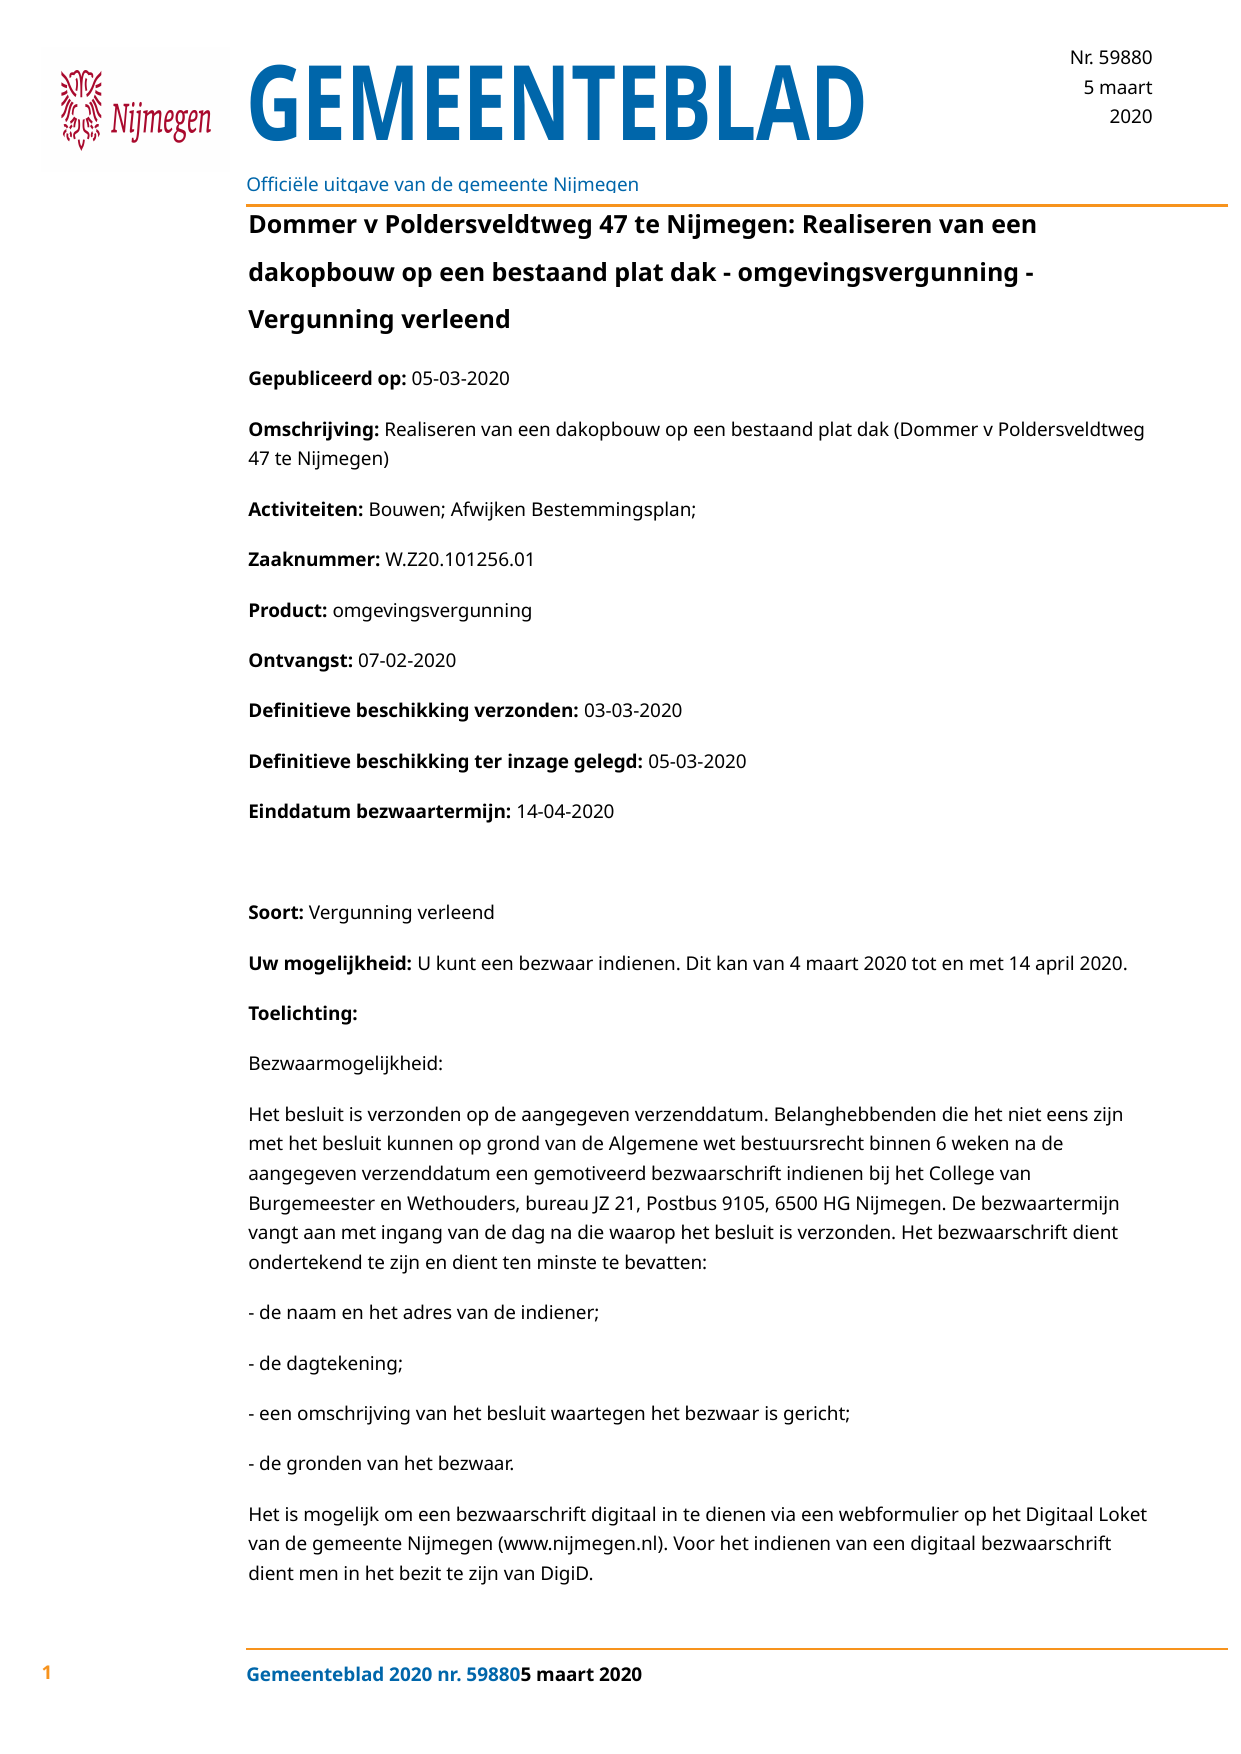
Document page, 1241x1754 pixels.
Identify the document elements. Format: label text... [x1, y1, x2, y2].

text - een omschrijving van het besluit waartegen het bezwaar is gericht; [248, 1400, 1152, 1426]
text Gepubliceerd op: 05-03-2020 [248, 366, 1152, 391]
picture [41, 47, 231, 172]
text - de dagtekening; [248, 1350, 1152, 1375]
text Zaaknummer: W.Z20.101256.01 [248, 546, 1152, 572]
text Toelichting: [248, 1000, 1152, 1026]
text - de naam en het adres van de indiener; [248, 1299, 1152, 1325]
text Uw mogelijkheid: U kunt een bezwaar indienen. Dit kan van 4 maart 2020 tot en met 14 april 2020. [248, 950, 1152, 975]
text Ontvangst: 07-02-2020 [248, 647, 1152, 673]
text Definitieve beschikking ter inzage gelegd: 05-03-2020 [248, 748, 1152, 774]
text Activiteiten: Bouwen; Afwijken Bestemmingsplan; [248, 496, 1152, 522]
text Soort: Vergunning verleend [248, 899, 1152, 925]
text Het besluit is verzonden op de aangegeven verzenddatum. Belanghebbenden die het niet eens zijn met het besluit kunnen op grond van de Algemene wet bestuursrecht binnen 6 weken na de aangegeven verzenddatum een gemotiveerd bezwaarschrift indienen bij het College van Burgemeester en Wethouders, bureau JZ 21, Postbus 9105, 6500 HG Nijmegen. De bezwaartermijn vangt aan met ingang van de dag na die waarop het besluit is verzonden. Het bezwaarschrift dient ondertekend te zijn en dient ten minste te bevatten: [248, 1101, 1152, 1274]
text - de gronden van het bezwaar. [248, 1451, 1152, 1476]
text Omschrijving: Realiseren van een dakopbouw op een bestaand plat dak (Dommer v Poldersveldtweg 47 te Nijmegen) [248, 416, 1152, 471]
text Einddatum bezwaartermijn: 14-04-2020 [248, 798, 1152, 824]
text Product: omgevingsvergunning [248, 597, 1152, 622]
text Het is mogelijk om een bezwaarschrift digitaal in te dienen via een webformulier op het Digitaal Loket van de gemeente Nijmegen (www.nijmegen.nl). Voor het indienen van een digitaal bezwaarschrift dient men in het bezit te zijn van DigiD. [248, 1501, 1152, 1586]
text Dommer v Poldersveldtweg 47 te Nijmegen: Realiseren van een dakopbouw op een bestaand plat dak - omgevingsvergunning - Vergunning verleend [248, 207, 1152, 336]
text Definitieve beschikking verzonden: 03-03-2020 [248, 698, 1152, 723]
text Bezwaarmogelijkheid: [248, 1051, 1152, 1076]
